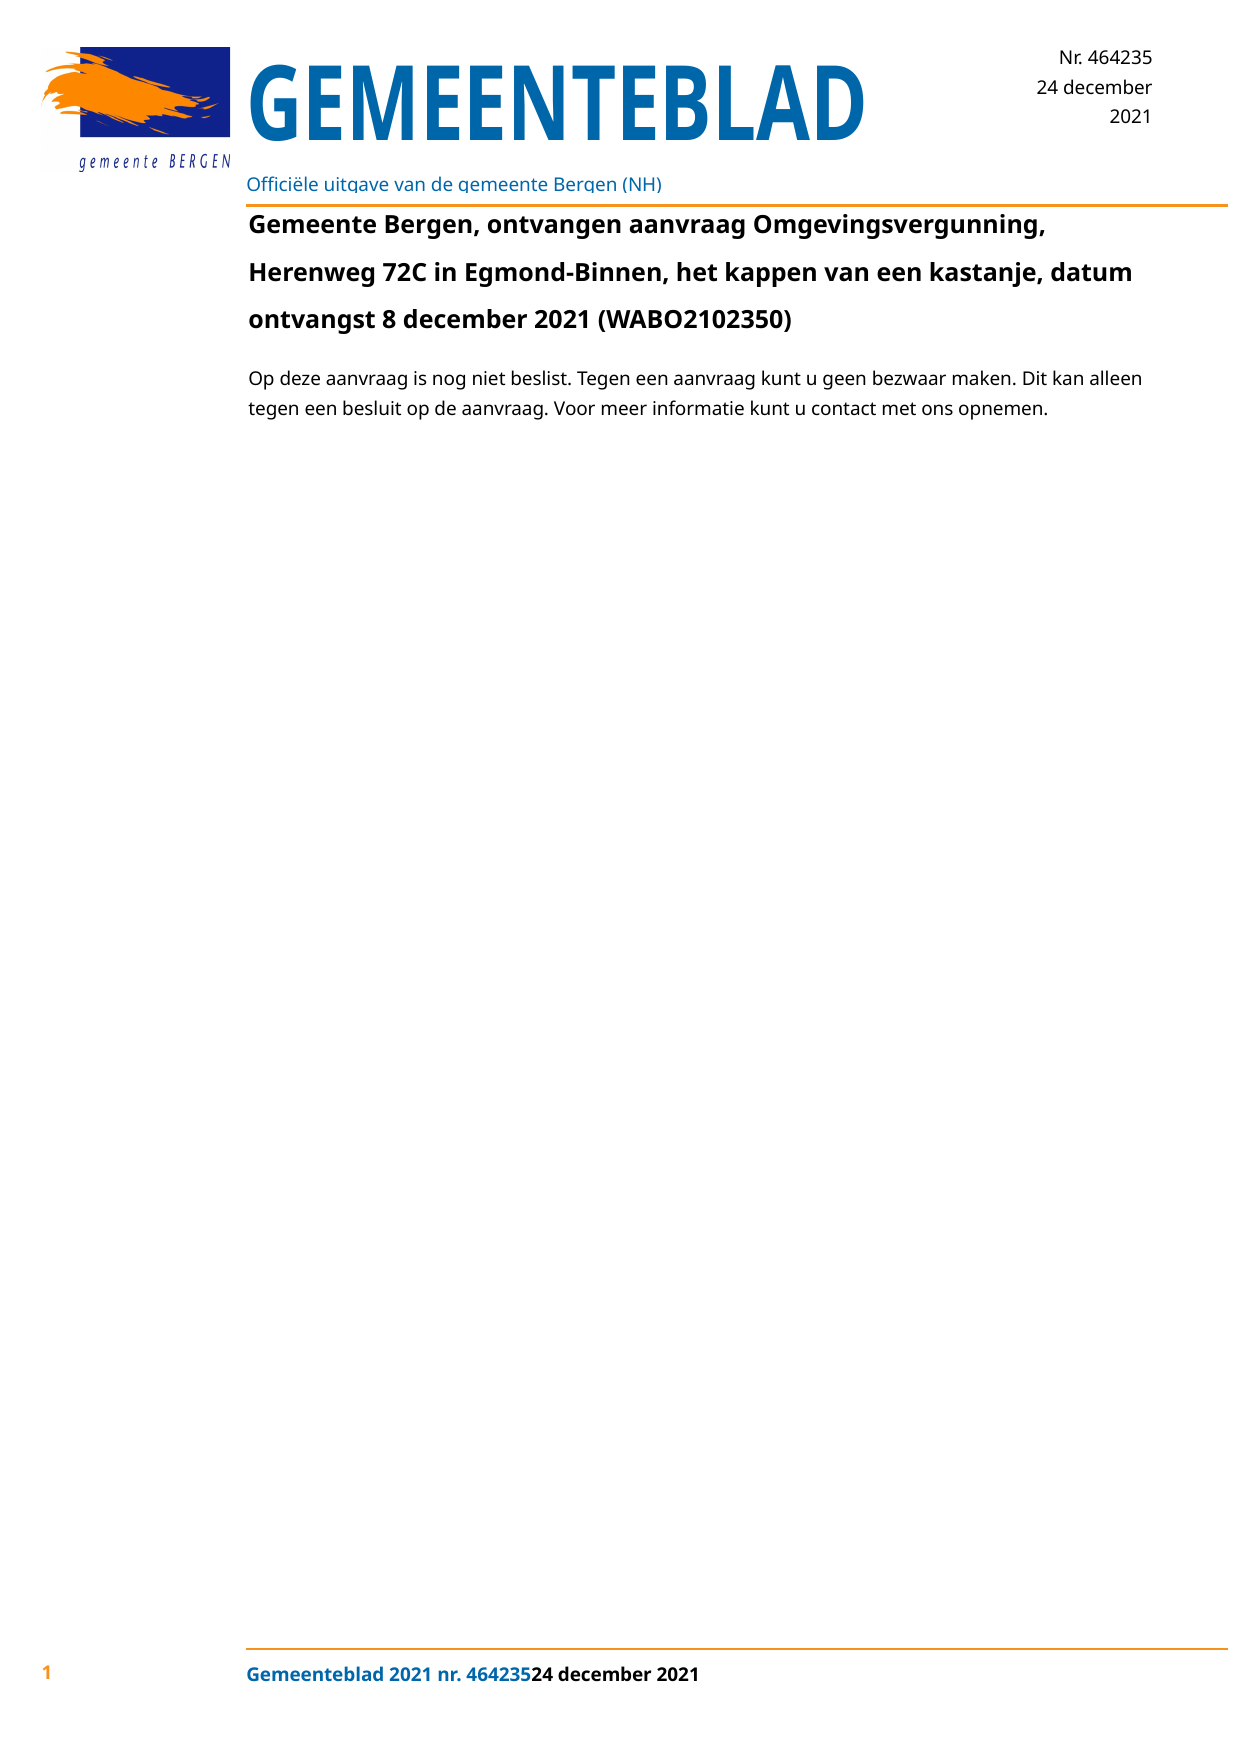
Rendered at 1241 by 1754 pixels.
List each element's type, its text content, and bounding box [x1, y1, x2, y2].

text Gemeente Bergen, ontvangen aanvraag Omgevingsvergunning, Herenweg 72C in Egmond-Binnen, het kappen van een kastanje, datum ontvangst 8 december 2021 (WABO2102350) [248, 207, 1152, 336]
picture [41, 47, 231, 172]
text Op deze aanvraag is nog niet beslist. Tegen een aanvraag kunt u geen bezwaar maken. Dit kan alleen tegen een besluit op de aanvraag. Voor meer informatie kunt u contact met ons opnemen. [248, 366, 1152, 421]
